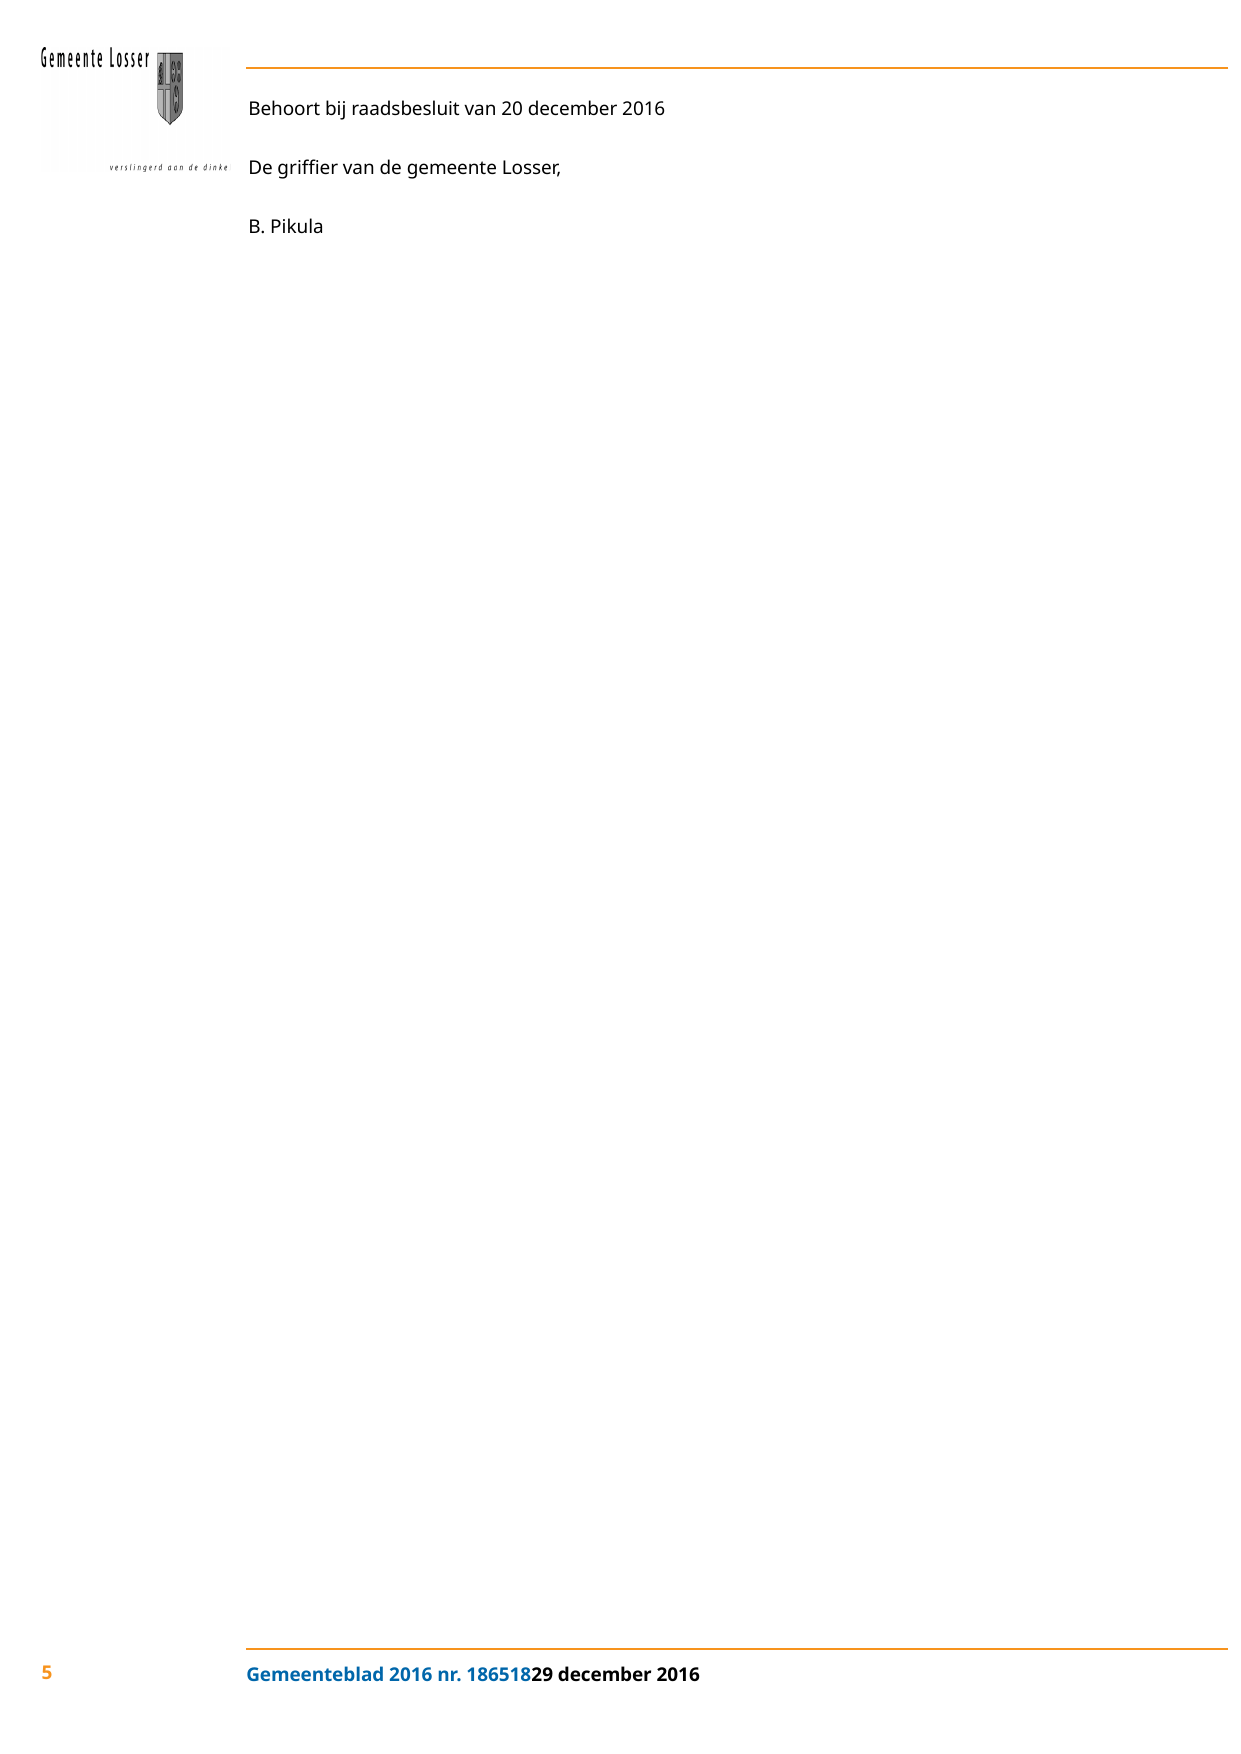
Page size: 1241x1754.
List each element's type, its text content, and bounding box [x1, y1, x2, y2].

text De griffier van de gemeente Losser, [248, 154, 1152, 180]
picture [41, 47, 231, 172]
text Behoort bij raadsbesluit van 20 december 2016 [248, 95, 1152, 121]
text B. Pikula [248, 213, 1152, 239]
